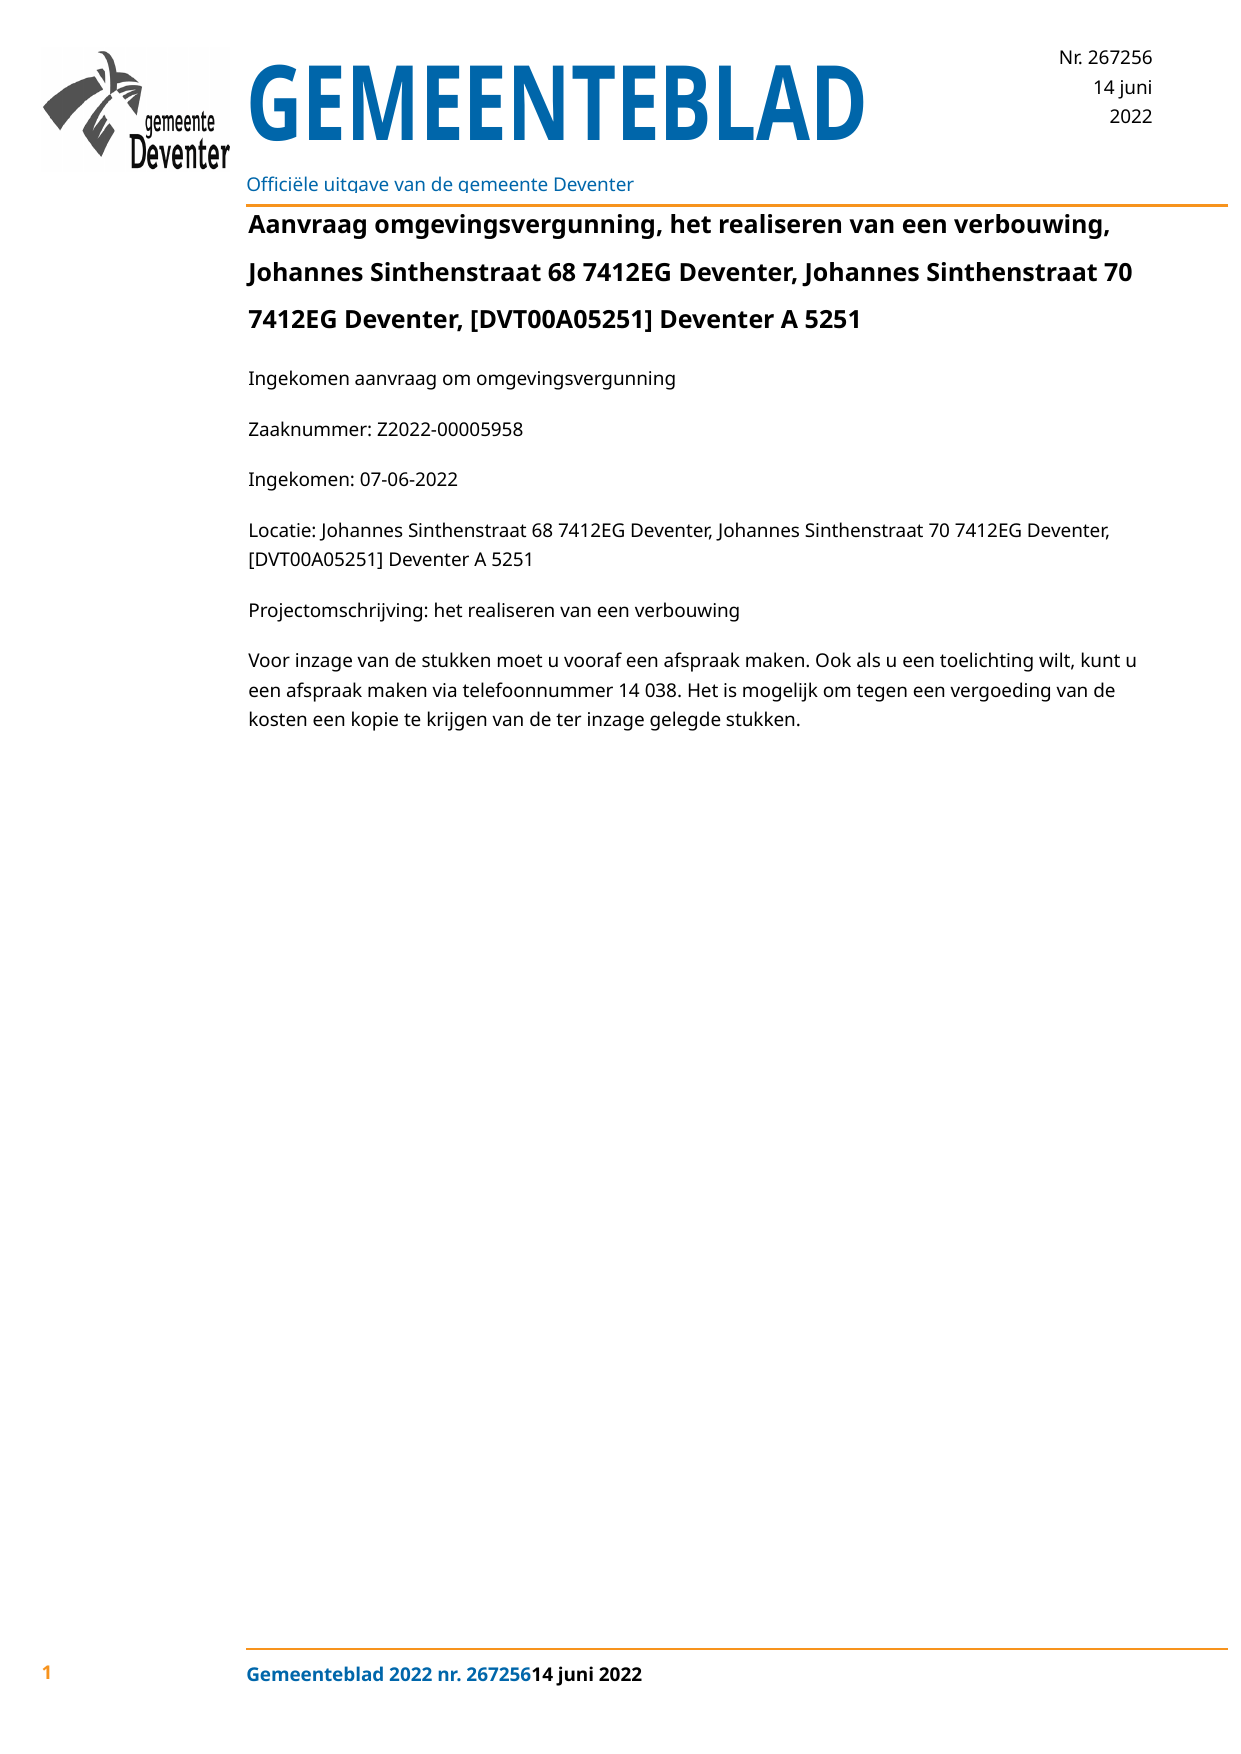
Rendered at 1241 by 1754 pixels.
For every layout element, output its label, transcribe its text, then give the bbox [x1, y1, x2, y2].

text Voor inzage van de stukken moet u vooraf een afspraak maken. Ook als u een toelichting wilt, kunt u een afspraak maken via telefoonnummer 14 038. Het is mogelijk om tegen een vergoeding van de kosten een kopie te krijgen van de ter inzage gelegde stukken. [248, 647, 1152, 732]
text Ingekomen: 07-06-2022 [248, 466, 1152, 492]
text Aanvraag omgevingsvergunning, het realiseren van een verbouwing, Johannes Sinthenstraat 68 7412EG Deventer, Johannes Sinthenstraat 70 7412EG Deventer, [DVT00A05251] Deventer A 5251 [248, 207, 1152, 336]
text Zaaknummer: Z2022-00005958 [248, 416, 1152, 442]
text Projectomschrijving: het realiseren van een verbouwing [248, 597, 1152, 622]
picture [41, 47, 231, 172]
text Ingekomen aanvraag om omgevingsvergunning [248, 366, 1152, 391]
text Locatie: Johannes Sinthenstraat 68 7412EG Deventer, Johannes Sinthenstraat 70 7412EG Deventer, [DVT00A05251] Deventer A 5251 [248, 517, 1152, 572]
